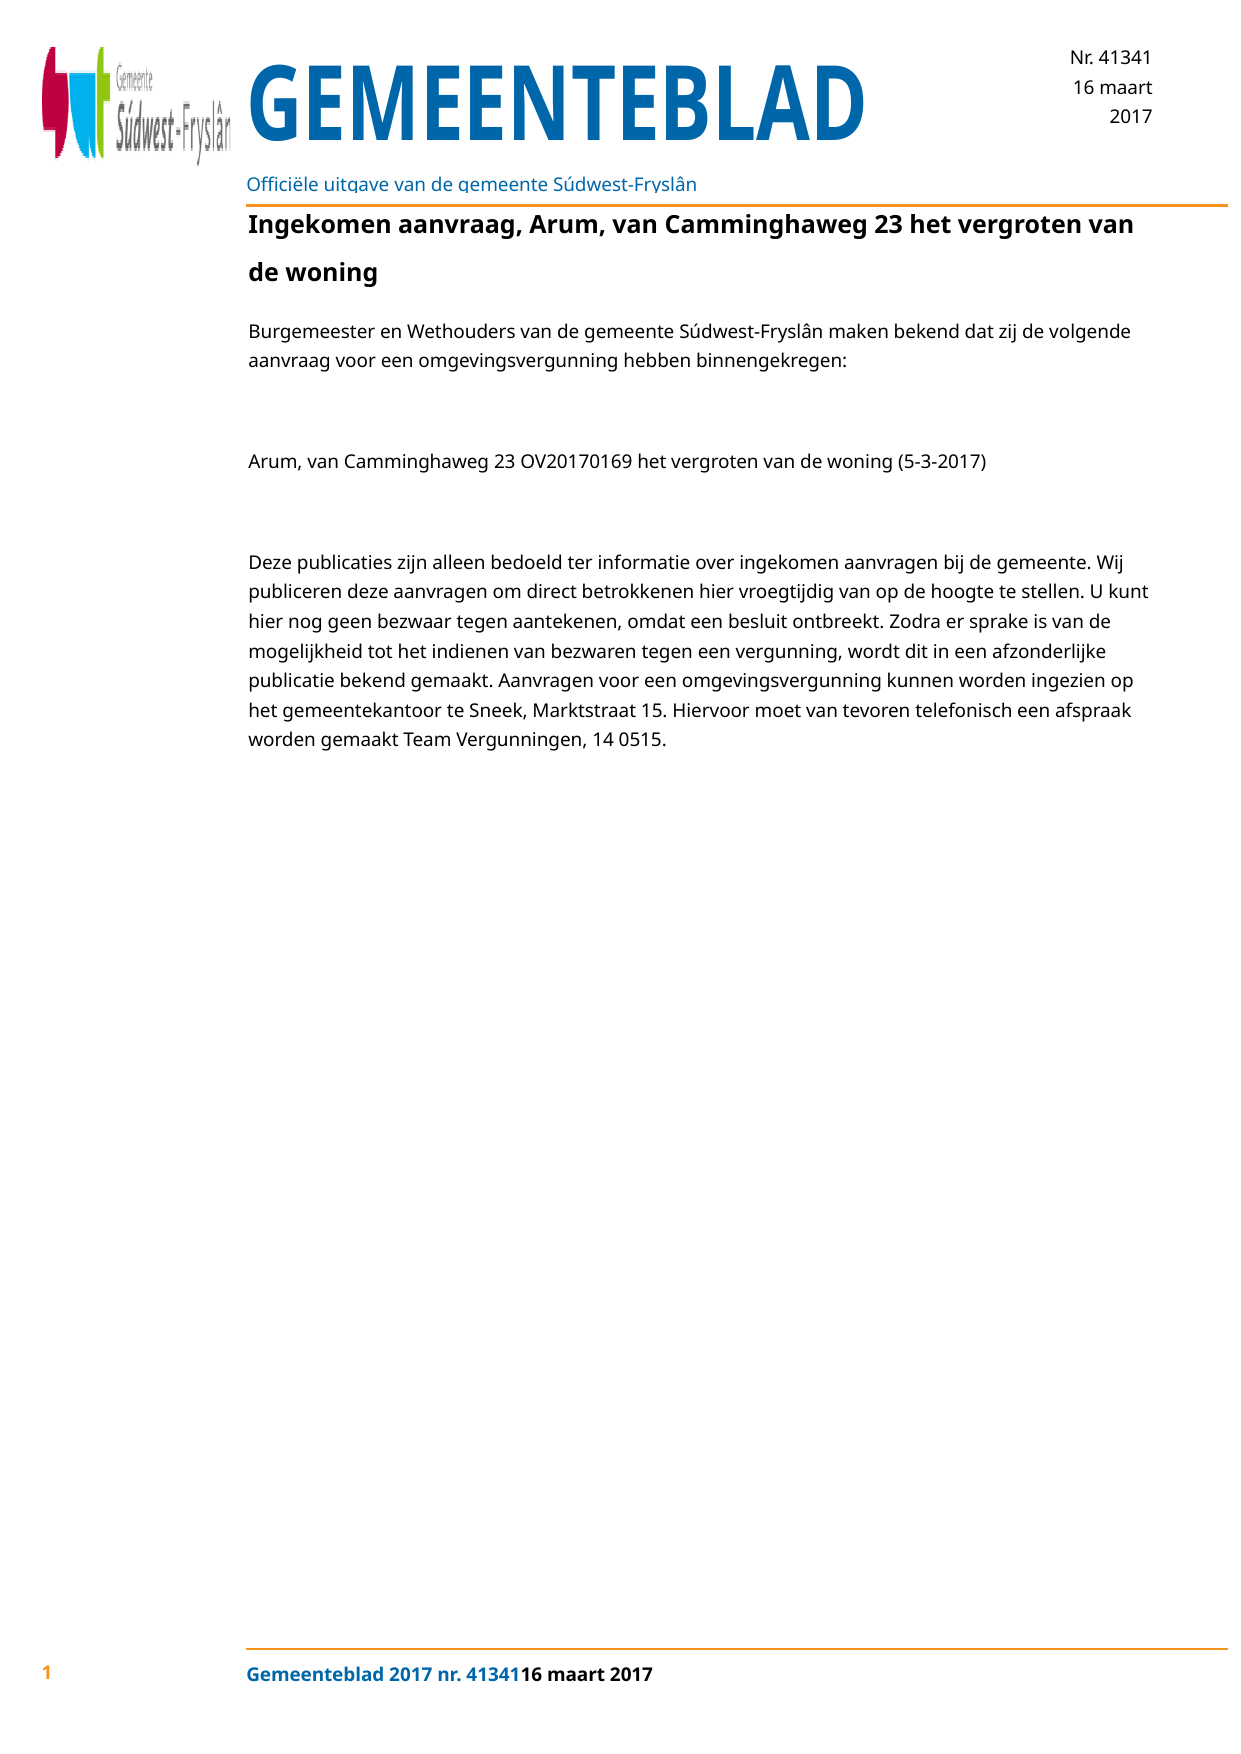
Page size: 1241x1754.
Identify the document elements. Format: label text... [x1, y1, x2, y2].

text Burgemeester en Wethouders van de gemeente Súdwest-Fryslân maken bekend dat zij de volgende aanvraag voor een omgevingsvergunning hebben binnengekregen: [248, 318, 1152, 373]
text Ingekomen aanvraag, Arum, van Camminghaweg 23 het vergroten van de woning [248, 207, 1152, 288]
text Arum, van Camminghaweg 23 OV20170169 het vergroten van de woning (5-3-2017) [248, 448, 1152, 474]
picture [41, 47, 231, 172]
text Deze publicaties zijn alleen bedoeld ter informatie over ingekomen aanvragen bij de gemeente. Wij publiceren deze aanvragen om direct betrokkenen hier vroegtijdig van op de hoogte te stellen. U kunt hier nog geen bezwaar tegen aantekenen, omdat een besluit ontbreekt. Zodra er sprake is van de mogelijkheid tot het indienen van bezwaren tegen een vergunning, wordt dit in een afzonderlijke publicatie bekend gemaakt. Aanvragen voor een omgevingsvergunning kunnen worden ingezien op het gemeentekantoor te Sneek, Marktstraat 15. Hiervoor moet van tevoren telefonisch een afspraak worden gemaakt Team Vergunningen, 14 0515. [248, 549, 1152, 752]
